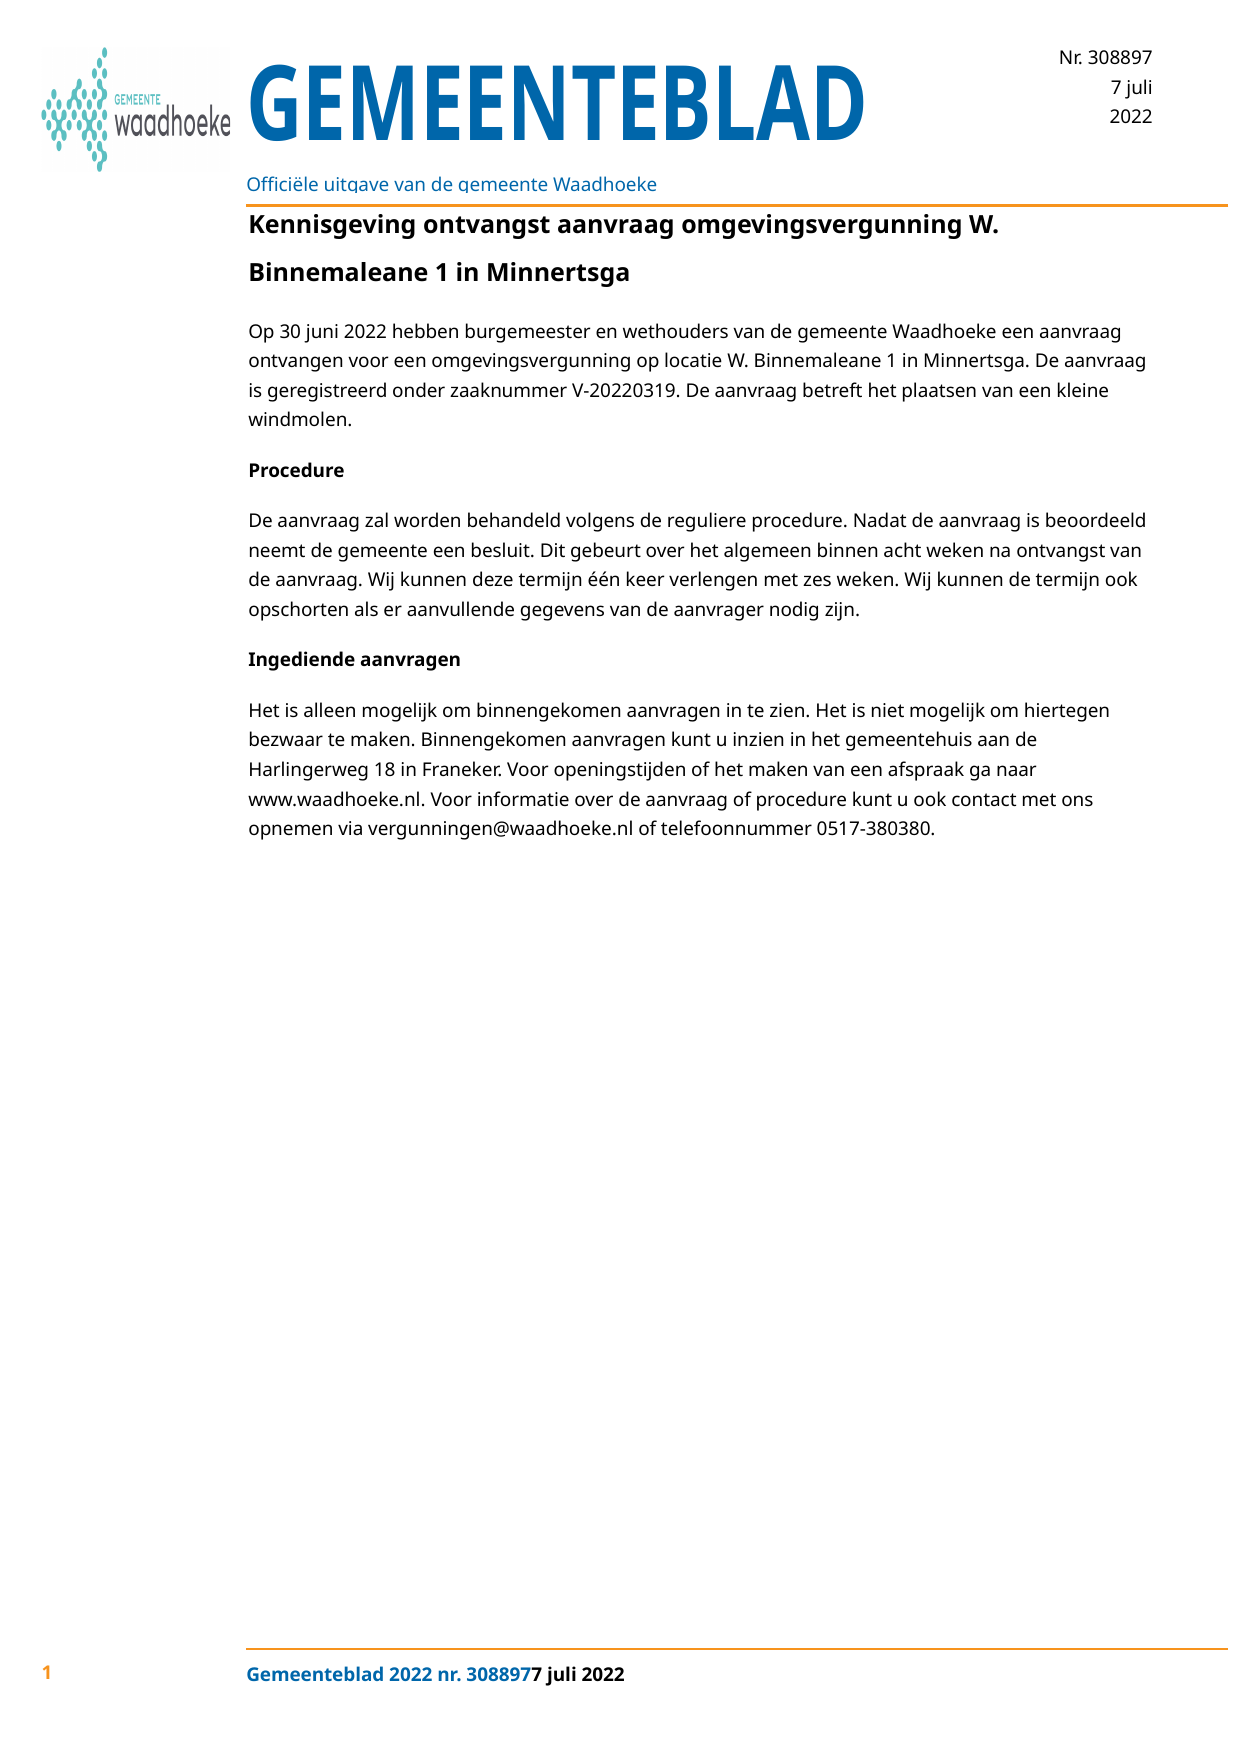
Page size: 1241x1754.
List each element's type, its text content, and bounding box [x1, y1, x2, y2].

text Het is alleen mogelijk om binnengekomen aanvragen in te zien. Het is niet mogelijk om hiertegen bezwaar te maken. Binnengekomen aanvragen kunt u inzien in het gemeentehuis aan de Harlingerweg 18 in Franeker. Voor openingstijden of het maken van een afspraak ga naar www.waadhoeke.nl. Voor informatie over de aanvraag of procedure kunt u ook contact met ons opnemen via vergunningen@waadhoeke.nl of telefoonnummer 0517-380380. [248, 697, 1152, 841]
picture [41, 47, 231, 172]
text De aanvraag zal worden behandeld volgens de reguliere procedure. Nadat de aanvraag is beoordeeld neemt de gemeente een besluit. Dit gebeurt over het algemeen binnen acht weken na ontvangst van de aanvraag. Wij kunnen deze termijn één keer verlengen met zes weken. Wij kunnen de termijn ook opschorten als er aanvullende gegevens van de aanvrager nodig zijn. [248, 507, 1152, 622]
text Procedure [248, 457, 1152, 483]
text Op 30 juni 2022 hebben burgemeester en wethouders van de gemeente Waadhoeke een aanvraag ontvangen voor een omgevingsvergunning op locatie W. Binnemaleane 1 in Minnertsga. De aanvraag is geregistreerd onder zaaknummer V-20220319. De aanvraag betreft het plaatsen van een kleine windmolen. [248, 318, 1152, 432]
text Ingediende aanvragen [248, 647, 1152, 672]
text Kennisgeving ontvangst aanvraag omgevingsvergunning W. Binnemaleane 1 in Minnertsga [248, 207, 1152, 288]
